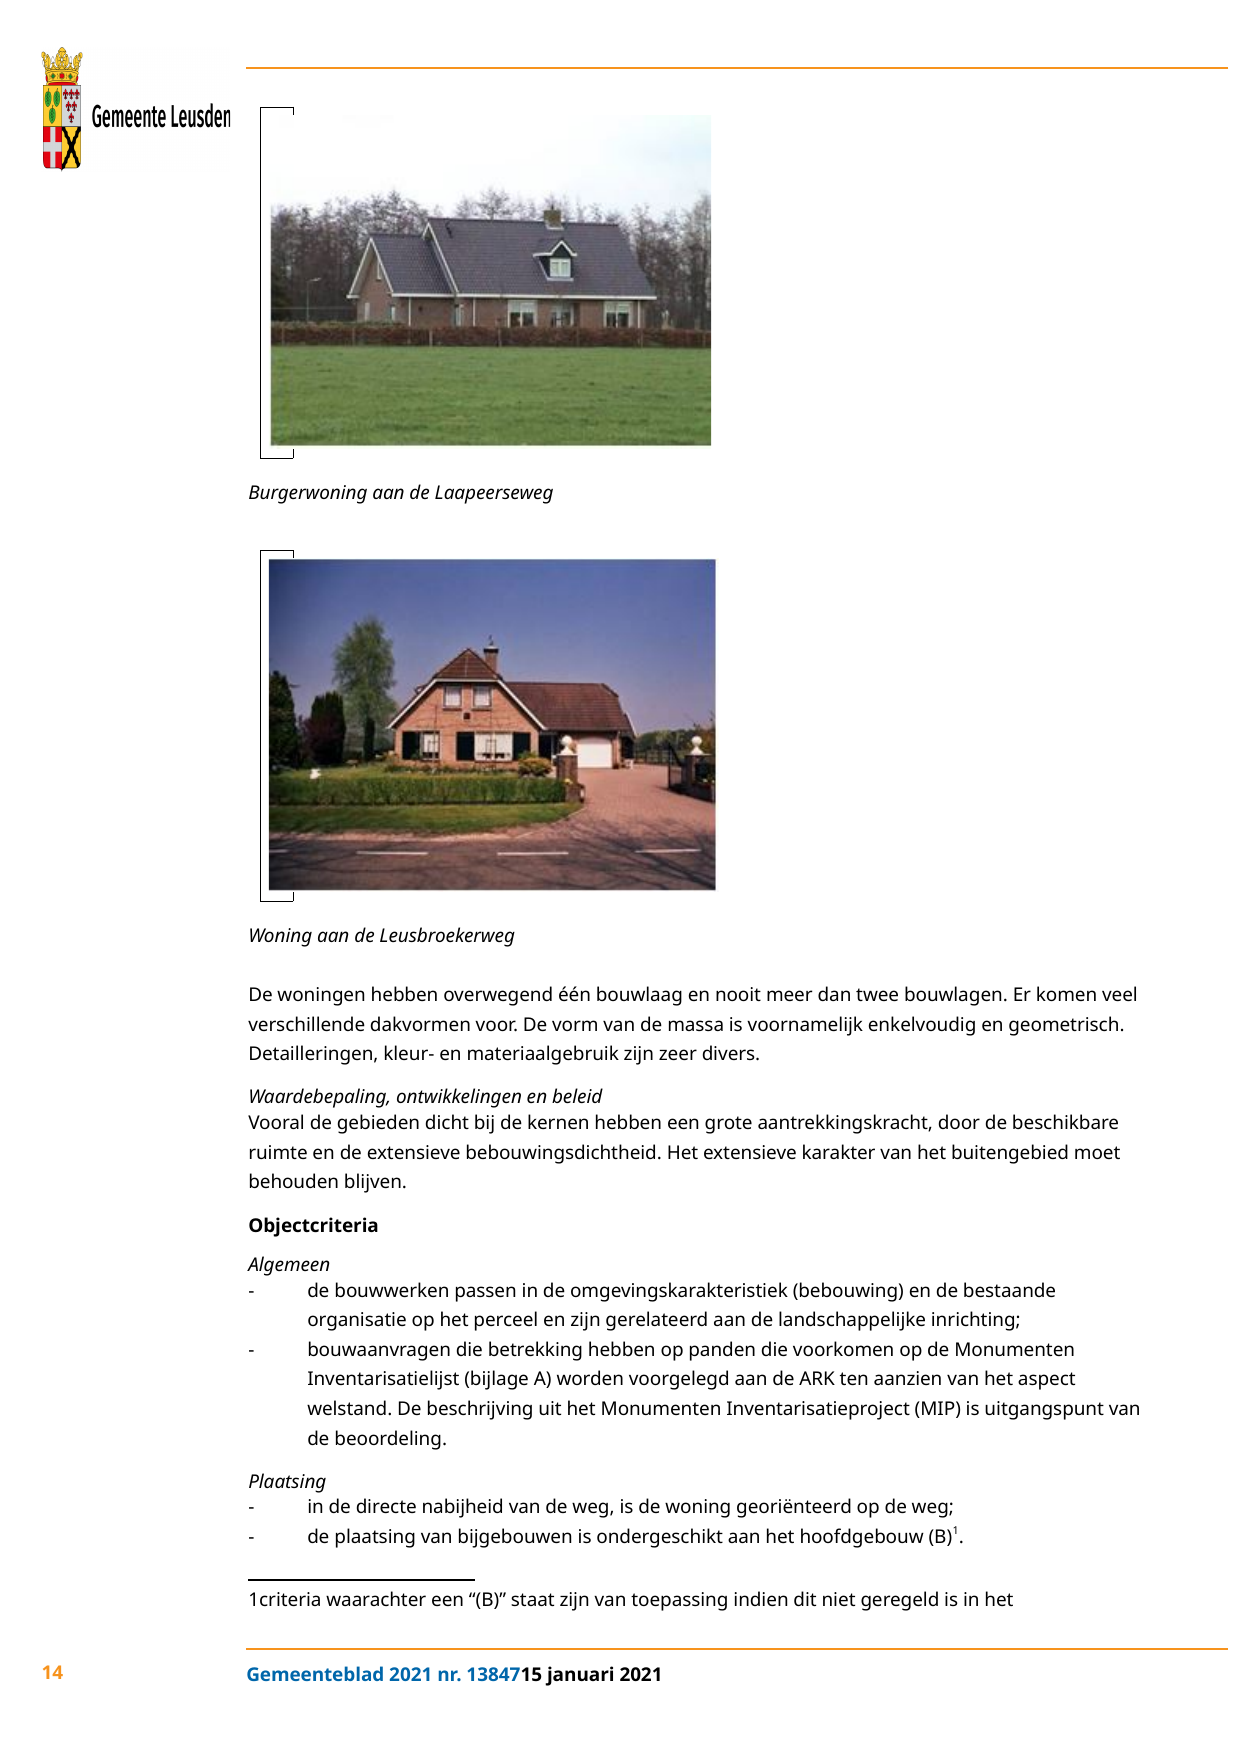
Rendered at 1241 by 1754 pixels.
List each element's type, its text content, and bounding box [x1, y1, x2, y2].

picture [268, 115, 712, 449]
text Plaatsing [248, 1468, 1152, 1493]
text Burgerwoning aan de Laapeerseweg [248, 479, 1152, 505]
list bouwaanvragen die betrekking hebben op panden die voorkomen op de Monumenten Inventarisatielijst (bijlage A) worden voorgelegd aan de ARK ten aanzien van het aspect welstand. De beschrijving uit het Monumenten Inventarisatieproject (MIP) is uitgangspunt van de beoordeling. [248, 1336, 1152, 1450]
text De woningen hebben overwegend één bouwlaag en nooit meer dan twee bouwlagen. Er komen veel verschillende dakvormen voor. De vorm van de massa is voornamelijk enkelvoudig en geometrisch. Detailleringen, kleur- en materiaalgebruik zijn zeer divers. [248, 981, 1152, 1066]
picture [268, 558, 719, 892]
text Woning aan de Leusbroekerweg [248, 922, 1152, 948]
text Algemeen [248, 1251, 1152, 1277]
list criteria waarachter een “(B)” staat zijn van toepassing indien dit niet geregeld is in het [248, 1586, 1152, 1612]
text Objectcriteria [248, 1212, 1152, 1237]
list in de directe nabijheid van de weg, is de woning georiënteerd op de weg; [248, 1493, 1152, 1519]
text Vooral de gebieden dicht bij de kernen hebben een grote aantrekkingskracht, door de beschikbare ruimte en de extensieve bebouwingsdichtheid. Het extensieve karakter van het buitengebied moet behouden blijven. [248, 1109, 1152, 1194]
list de bouwwerken passen in de omgevingskarakteristiek (bebouwing) en de bestaande organisatie op het perceel en zijn gerelateerd aan de landschappelijke inrichting; [248, 1277, 1152, 1332]
text Waardebepaling, ontwikkelingen en beleid [248, 1084, 1152, 1109]
list de plaatsing van bijgebouwen is ondergeschikt aan het hoofdgebouw (B). [248, 1523, 1152, 1549]
picture [41, 47, 231, 172]
